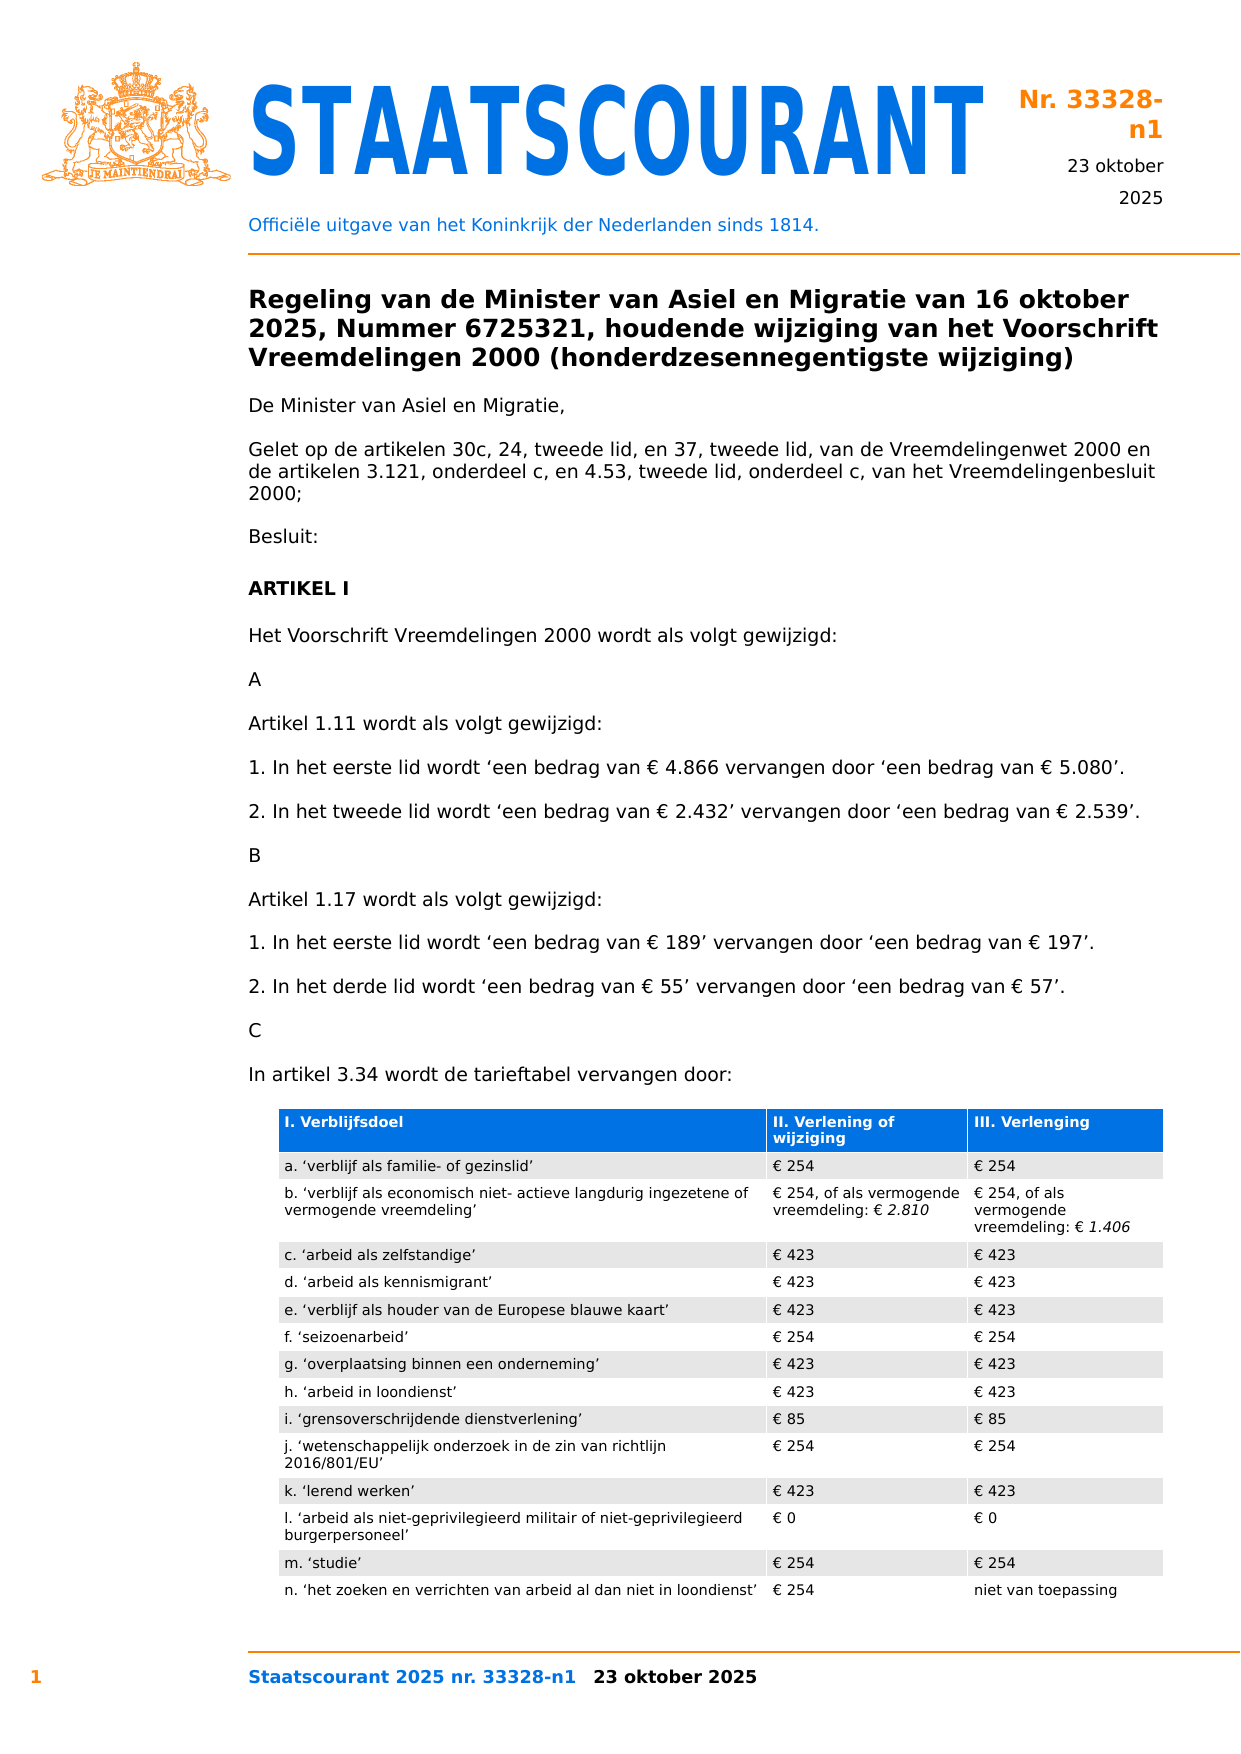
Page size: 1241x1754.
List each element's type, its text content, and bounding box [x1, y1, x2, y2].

table_header Nr. 33328-n1 [998, 62, 1240, 150]
table_cell € 254 [968, 1550, 1163, 1576]
table_cell € 423 [968, 1351, 1163, 1378]
table_cell € 423 [767, 1297, 967, 1323]
table_cell € 423 [767, 1242, 967, 1268]
table_cell € 423 [767, 1379, 967, 1405]
table_cell € 423 [767, 1478, 967, 1504]
table_cell € 423 [968, 1379, 1163, 1405]
text B [248, 844, 1163, 867]
text 1. In het eerste lid wordt ‘een bedrag van € 189’ vervangen door ‘een bedrag van € 197’. [248, 932, 1163, 954]
table_header STAATSCOURANT [248, 62, 998, 215]
table_header [25, 62, 248, 253]
table_header II. Verlening of wijziging [767, 1109, 967, 1152]
text Artikel 1.11 wordt als volgt gewijzigd: [248, 713, 1163, 735]
text 1. In het eerste lid wordt ‘een bedrag van € 4.866 vervangen door ‘een bedrag van € 5.080’. [248, 757, 1163, 779]
table_cell € 423 [767, 1351, 967, 1378]
table_cell € 254 [767, 1577, 967, 1603]
table_cell € 254 [968, 1153, 1163, 1179]
table_cell € 423 [968, 1297, 1163, 1323]
text A [248, 669, 1163, 691]
subtitle ARTIKEL I [248, 578, 1163, 600]
table_cell i. ‘grensoverschrijdende dienstverlening’ [279, 1406, 766, 1433]
table_cell f. ‘seizoenarbeid’ [279, 1324, 766, 1350]
table_header I. Verblijfsdoel [279, 1109, 766, 1152]
table_cell € 423 [968, 1242, 1163, 1268]
table_cell € 254 [767, 1434, 967, 1477]
table_cell niet van toepassing [968, 1577, 1163, 1603]
table_cell h. ‘arbeid in loondienst’ [279, 1379, 766, 1405]
table_cell c. ‘arbeid als zelfstandige’ [279, 1242, 766, 1268]
subtitle Regeling van de Minister van Asiel en Migratie van 16 oktober 2025, Nummer 6725321, houdende wijziging van het Voorschrift Vreemdelingen 2000 (honderdzesennegentigste wijziging) [248, 285, 1163, 373]
table_cell € 423 [968, 1269, 1163, 1296]
table_cell 2025 [998, 183, 1240, 215]
table_cell € 85 [767, 1406, 967, 1433]
text Gelet op de artikelen 30c, 24, tweede lid, en 37, tweede lid, van de Vreemdelingenwet 2000 en de artikelen 3.121, onderdeel c, en 4.53, tweede lid, onderdeel c, van het Vreemdelingenbesluit 2000; [248, 438, 1163, 504]
table_cell j. ‘wetenschappelijk onderzoek in de zin van richtlijn 2016/801/EU’ [279, 1434, 766, 1477]
table_cell € 254 [767, 1153, 967, 1179]
text De Minister van Asiel en Migratie, [248, 395, 1163, 417]
table_cell d. ‘arbeid als kennismigrant’ [279, 1269, 766, 1296]
table_cell € 254 [968, 1434, 1163, 1477]
picture [41, 62, 231, 186]
table_cell € 254, of als vermogende vreemdeling: € 2.810 [767, 1181, 967, 1241]
table_cell € 423 [767, 1269, 967, 1296]
table_cell 23 oktober [998, 150, 1240, 182]
table_cell € 0 [968, 1505, 1163, 1549]
table_cell b. ‘verblijf als economisch niet- actieve langdurig ingezetene of vermogende vreemdeling’ [279, 1181, 766, 1241]
table_cell Officiële uitgave van het Koninkrijk der Nederlanden sinds 1814. [248, 215, 1240, 253]
table_cell € 85 [968, 1406, 1163, 1433]
table_cell € 0 [767, 1505, 967, 1549]
table_cell € 254 [968, 1324, 1163, 1350]
table_cell € 254 [767, 1324, 967, 1350]
table_cell n. ‘het zoeken en verrichten van arbeid al dan niet in loondienst’ [279, 1577, 766, 1603]
table_header III. Verlenging [968, 1109, 1163, 1152]
text 2. In het derde lid wordt ‘een bedrag van € 55’ vervangen door ‘een bedrag van € 57’. [248, 976, 1163, 998]
table_cell e. ‘verblijf als houder van de Europese blauwe kaart’ [279, 1297, 766, 1323]
table_cell l. ‘arbeid als niet-geprivilegieerd militair of niet-geprivilegieerd burgerpersoneel’ [279, 1505, 766, 1549]
text Besluit: [248, 526, 1163, 548]
text 2. In het tweede lid wordt ‘een bedrag van € 2.432’ vervangen door ‘een bedrag van € 2.539’. [248, 801, 1163, 823]
table_cell g. ‘overplaatsing binnen een onderneming’ [279, 1351, 766, 1378]
table_cell € 254, of als vermogende vreemdeling: € 1.406 [968, 1181, 1163, 1241]
text C [248, 1020, 1163, 1042]
text In artikel 3.34 wordt de tarieftabel vervangen door: [248, 1064, 1163, 1086]
table_cell a. ‘verblijf als familie- of gezinslid’ [279, 1153, 766, 1179]
text Het Voorschrift Vreemdelingen 2000 wordt als volgt gewijzigd: [248, 625, 1163, 647]
table_cell € 254 [767, 1550, 967, 1576]
table_cell m. ‘studie’ [279, 1550, 766, 1576]
table_cell € 423 [968, 1478, 1163, 1504]
table_cell k. ‘lerend werken’ [279, 1478, 766, 1504]
text Artikel 1.17 wordt als volgt gewijzigd: [248, 888, 1163, 910]
